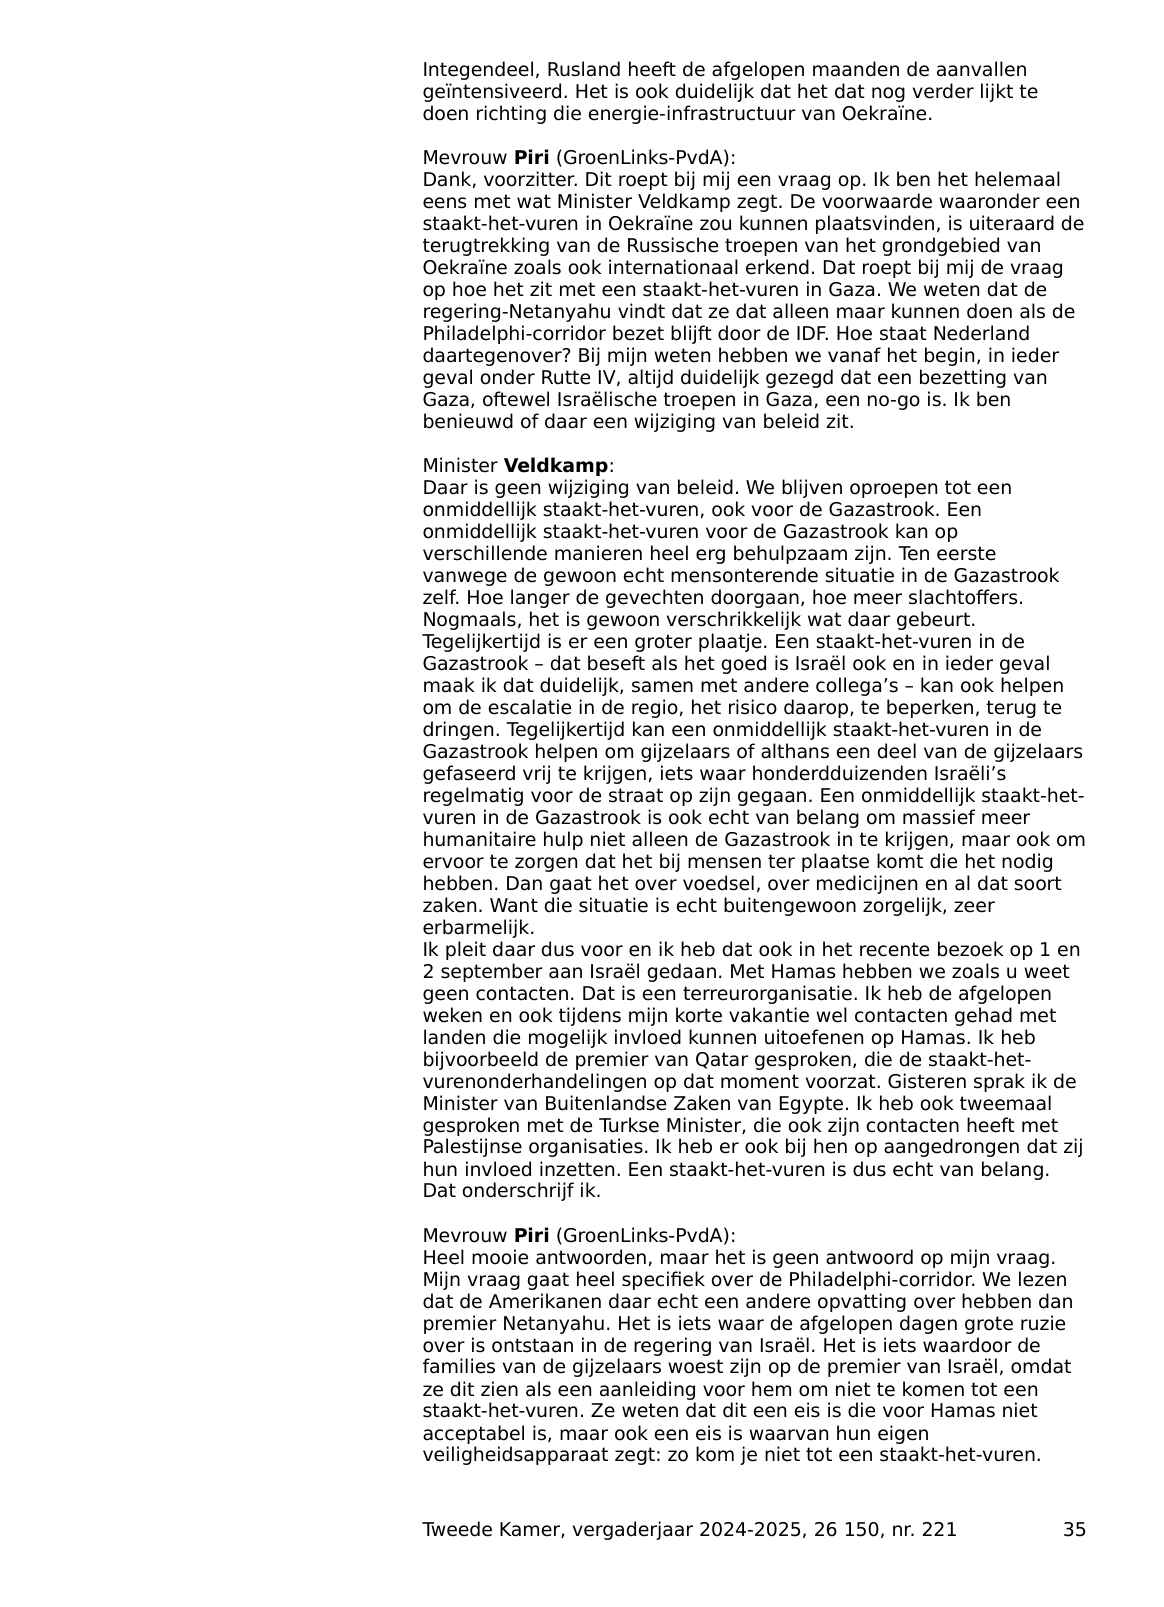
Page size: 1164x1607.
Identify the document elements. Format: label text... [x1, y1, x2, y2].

text Mevrouw Piri (GroenLinks-PvdA): [422, 147, 1087, 169]
text Integendeel, Rusland heeft de afgelopen maanden de aanvallen geïntensiveerd. Het is ook duidelijk dat het dat nog verder lijkt te doen richting die energie-infrastructuur van Oekraïne. [422, 59, 1087, 125]
text Daar is geen wijziging van beleid. We blijven oproepen tot een onmiddellijk staakt-het-vuren, ook voor de Gazastrook. Een onmiddellijk staakt-het-vuren voor de Gazastrook kan op verschillende manieren heel erg behulpzaam zijn. Ten eerste vanwege de gewoon echt mensonterende situatie in de Gazastrook zelf. Hoe langer de gevechten doorgaan, hoe meer slachtoffers. Nogmaals, het is gewoon verschrikkelijk wat daar gebeurt. Tegelijkertijd is er een groter plaatje. Een staakt-het-vuren in de Gazastrook – dat beseft als het goed is Israël ook en in ieder geval maak ik dat duidelijk, samen met andere collega’s – kan ook helpen om de escalatie in de regio, het risico daarop, te beperken, terug te dringen. Tegelijkertijd kan een onmiddellijk staakt-het-vuren in de Gazastrook helpen om gijzelaars of althans een deel van de gijzelaars gefaseerd vrij te krijgen, iets waar honderdduizenden Israëli’s regelmatig voor de straat op zijn gegaan. Een onmiddellijk staakt-het-vuren in de Gazastrook is ook echt van belang om massief meer humanitaire hulp niet alleen de Gazastrook in te krijgen, maar ook om ervoor te zorgen dat het bij mensen ter plaatse komt die het nodig hebben. Dan gaat het over voedsel, over medicijnen en al dat soort zaken. Want die situatie is echt buitengewoon zorgelijk, zeer erbarmelijk. [422, 477, 1087, 939]
text Dank, voorzitter. Dit roept bij mij een vraag op. Ik ben het helemaal eens met wat Minister Veldkamp zegt. De voorwaarde waaronder een staakt-het-vuren in Oekraïne zou kunnen plaatsvinden, is uiteraard de terugtrekking van de Russische troepen van het grondgebied van Oekraïne zoals ook internationaal erkend. Dat roept bij mij de vraag op hoe het zit met een staakt-het-vuren in Gaza. We weten dat de regering-Netanyahu vindt dat ze dat alleen maar kunnen doen als de Philadelphi-corridor bezet blijft door de IDF. Hoe staat Nederland daartegenover? Bij mijn weten hebben we vanaf het begin, in ieder geval onder Rutte IV, altijd duidelijk gezegd dat een bezetting van Gaza, oftewel Israëlische troepen in Gaza, een no-go is. Ik ben benieuwd of daar een wijziging van beleid zit. [422, 169, 1087, 433]
text Ik pleit daar dus voor en ik heb dat ook in het recente bezoek op 1 en 2 september aan Israël gedaan. Met Hamas hebben we zoals u weet geen contacten. Dat is een terreurorganisatie. Ik heb de afgelopen weken en ook tijdens mijn korte vakantie wel contacten gehad met landen die mogelijk invloed kunnen uitoefenen op Hamas. Ik heb bijvoorbeeld de premier van Qatar gesproken, die de staakt-het-vurenonderhandelingen op dat moment voorzat. Gisteren sprak ik de Minister van Buitenlandse Zaken van Egypte. Ik heb ook tweemaal gesproken met de Turkse Minister, die ook zijn contacten heeft met Palestijnse organisaties. Ik heb er ook bij hen op aangedrongen dat zij hun invloed inzetten. Een staakt-het-vuren is dus echt van belang. Dat onderschrijf ik. [422, 939, 1087, 1202]
text Heel mooie antwoorden, maar het is geen antwoord op mijn vraag. Mijn vraag gaat heel specifiek over de Philadelphi-corridor. We lezen dat de Amerikanen daar echt een andere opvatting over hebben dan premier Netanyahu. Het is iets waar de afgelopen dagen grote ruzie over is ontstaan in de regering van Israël. Het is iets waardoor de families van de gijzelaars woest zijn op de premier van Israël, omdat ze dit zien als een aanleiding voor hem om niet te komen tot een staakt-het-vuren. Ze weten dat dit een eis is die voor Hamas niet acceptabel is, maar ook een eis is waarvan hun eigen veiligheidsapparaat zegt: zo kom je niet tot een staakt-het-vuren. [422, 1247, 1087, 1466]
text Mevrouw Piri (GroenLinks-PvdA): [422, 1224, 1087, 1247]
text Minister Veldkamp: [422, 455, 1087, 477]
